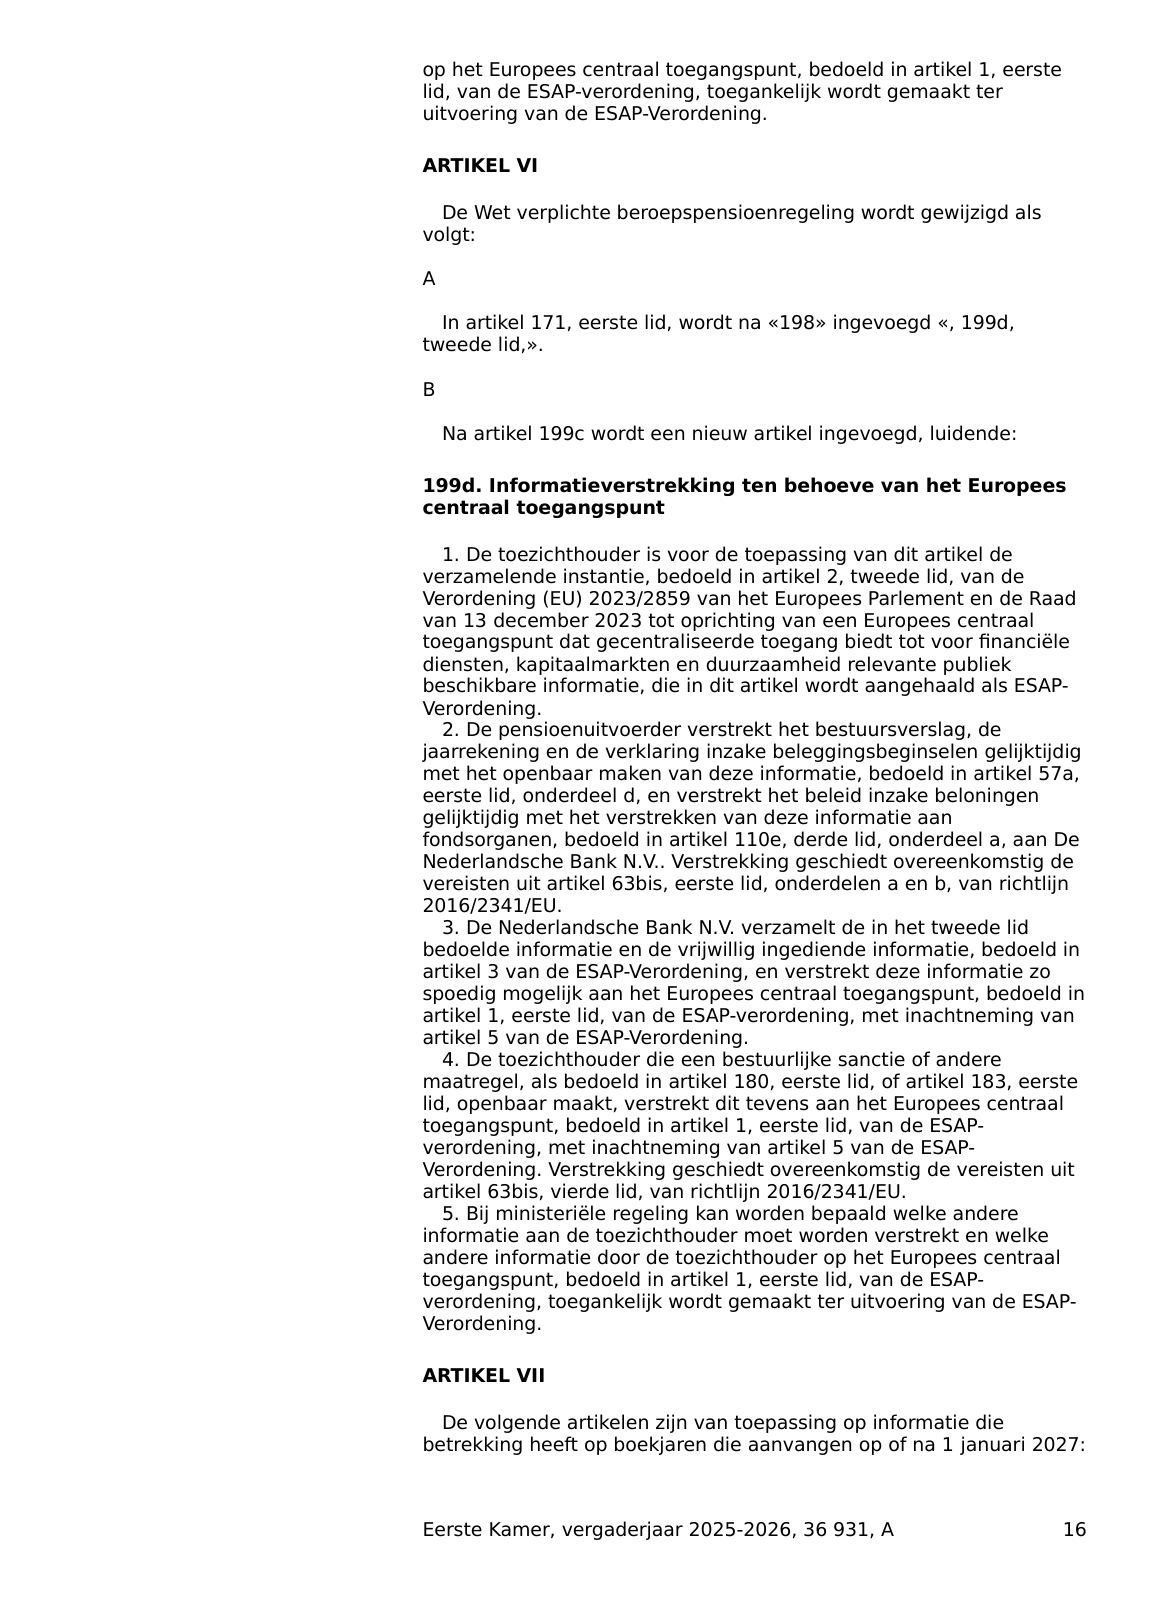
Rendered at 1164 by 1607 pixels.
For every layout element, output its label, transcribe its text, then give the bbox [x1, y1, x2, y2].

text A [422, 268, 1087, 290]
subtitle 199d. Informatieverstrekking ten behoeve van het Europees centraal toegangspunt [422, 474, 1087, 518]
text De volgende artikelen zijn van toepassing op informatie die betrekking heeft op boekjaren die aanvangen op of na 1 januari 2027: [422, 1412, 1087, 1456]
text 2. De pensioenuitvoerder verstrekt het bestuursverslag, de jaarrekening en de verklaring inzake beleggingsbeginselen gelijktijdig met het openbaar maken van deze informatie, bedoeld in artikel 57a, eerste lid, onderdeel d, en verstrekt het beleid inzake beloningen gelijktijdig met het verstrekken van deze informatie aan fondsorganen, bedoeld in artikel 110e, derde lid, onderdeel a, aan De Nederlandsche Bank N.V.. Verstrekking geschiedt overeenkomstig de vereisten uit artikel 63bis, eerste lid, onderdelen a en b, van richtlijn 2016/2341/EU. [422, 719, 1087, 917]
text 1. De toezichthouder is voor de toepassing van dit artikel de verzamelende instantie, bedoeld in artikel 2, tweede lid, van de Verordening (EU) 2023/2859 van het Europees Parlement en de Raad van 13 december 2023 tot oprichting van een Europees centraal toegangspunt dat gecentraliseerde toegang biedt tot voor financiële diensten, kapitaalmarkten en duurzaamheid relevante publiek beschikbare informatie, die in dit artikel wordt aangehaald als ESAP-Verordening. [422, 543, 1087, 719]
text B [422, 378, 1087, 400]
text op het Europees centraal toegangspunt, bedoeld in artikel 1, eerste lid, van de ESAP-verordening, toegankelijk wordt gemaakt ter uitvoering van de ESAP-Verordening. [422, 59, 1087, 125]
text Na artikel 199c wordt een nieuw artikel ingevoegd, luidende: [422, 423, 1087, 444]
subtitle ARTIKEL VI [422, 155, 1087, 177]
text In artikel 171, eerste lid, wordt na «198» ingevoegd «, 199d, tweede lid,». [422, 312, 1087, 356]
subtitle ARTIKEL VII [422, 1365, 1087, 1387]
text 3. De Nederlandsche Bank N.V. verzamelt de in het tweede lid bedoelde informatie en de vrijwillig ingediende informatie, bedoeld in artikel 3 van de ESAP-Verordening, en verstrekt deze informatie zo spoedig mogelijk aan het Europees centraal toegangspunt, bedoeld in artikel 1, eerste lid, van de ESAP-verordening, met inachtneming van artikel 5 van de ESAP-Verordening. [422, 917, 1087, 1049]
text De Wet verplichte beroepspensioenregeling wordt gewijzigd als volgt: [422, 202, 1087, 246]
text 5. Bij ministeriële regeling kan worden bepaald welke andere informatie aan de toezichthouder moet worden verstrekt en welke andere informatie door de toezichthouder op het Europees centraal toegangspunt, bedoeld in artikel 1, eerste lid, van de ESAP-verordening, toegankelijk wordt gemaakt ter uitvoering van de ESAP-Verordening. [422, 1203, 1087, 1335]
text 4. De toezichthouder die een bestuurlijke sanctie of andere maatregel, als bedoeld in artikel 180, eerste lid, of artikel 183, eerste lid, openbaar maakt, verstrekt dit tevens aan het Europees centraal toegangspunt, bedoeld in artikel 1, eerste lid, van de ESAP-verordening, met inachtneming van artikel 5 van de ESAP-Verordening. Verstrekking geschiedt overeenkomstig de vereisten uit artikel 63bis, vierde lid, van richtlijn 2016/2341/EU. [422, 1049, 1087, 1203]
